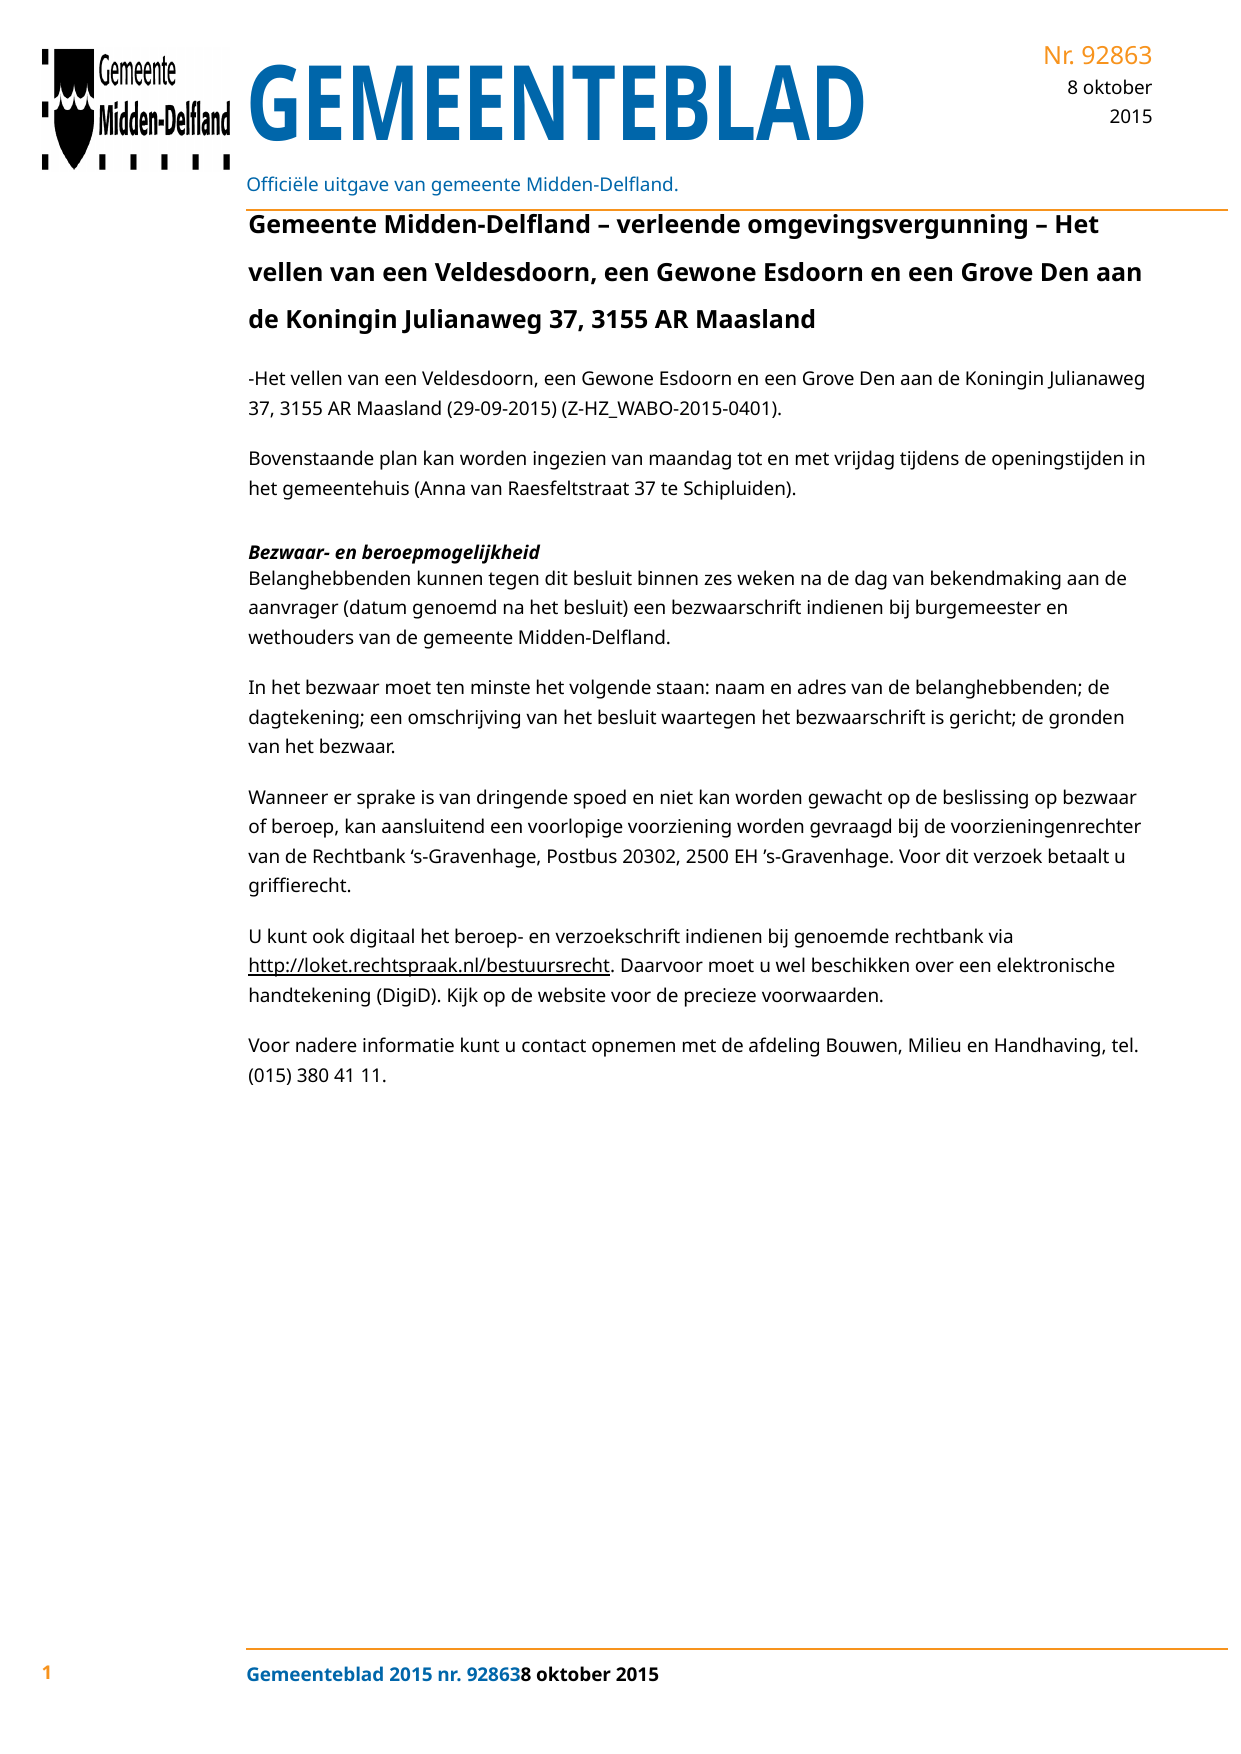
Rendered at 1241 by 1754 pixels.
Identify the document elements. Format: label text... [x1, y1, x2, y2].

text Bezwaar- en beroepmogelijkheid [248, 539, 1152, 565]
text Belanghebbenden kunnen tegen dit besluit binnen zes weken na de dag van bekendmaking aan de aanvrager (datum genoemd na het besluit) een bezwaarschrift indienen bij burgemeester en wethouders van de gemeente Midden-Delfland. [248, 565, 1152, 650]
text Gemeente Midden-Delfland – verleende omgevingsvergunning – Het vellen van een Veldesdoorn, een Gewone Esdoorn en een Grove Den aan de Koningin Julianaweg 37, 3155 AR Maasland [248, 211, 1152, 336]
text U kunt ook digitaal het beroep- en verzoekschrift indienen bij genoemde rechtbank via http://loket.rechtspraak.nl/bestuursrecht. Daarvoor moet u wel beschikken over een elektronische handtekening (DigiD). Kijk op de website voor de precieze voorwaarden. [248, 923, 1152, 1008]
text Voor nadere informatie kunt u contact opnemen met de afdeling Bouwen, Milieu en Handhaving, tel. (015) 380 41 11. [248, 1033, 1152, 1088]
text Bovenstaande plan kan worden ingezien van maandag tot en met vrijdag tijdens de openingstijden in het gemeentehuis (Anna van Raesfeltstraat 37 te Schipluiden). [248, 446, 1152, 501]
text In het bezwaar moet ten minste het volgende staan: naam en adres van de belanghebbenden; de dagtekening; een omschrijving van het besluit waartegen het bezwaarschrift is gericht; de gronden van het bezwaar. [248, 674, 1152, 759]
picture [41, 47, 231, 172]
text Wanneer er sprake is van dringende spoed en niet kan worden gewacht op de beslissing op bezwaar of beroep, kan aansluitend een voorlopige voorziening worden gevraagd bij de voorzieningenrechter van de Rechtbank ‘s-Gravenhage, Postbus 20302, 2500 EH ’s-Gravenhage. Voor dit verzoek betaalt u griffierecht. [248, 784, 1152, 898]
text -Het vellen van een Veldesdoorn, een Gewone Esdoorn en een Grove Den aan de Koningin Julianaweg 37, 3155 AR Maasland (29-09-2015) (Z-HZ_WABO-2015-0401). [248, 366, 1152, 421]
